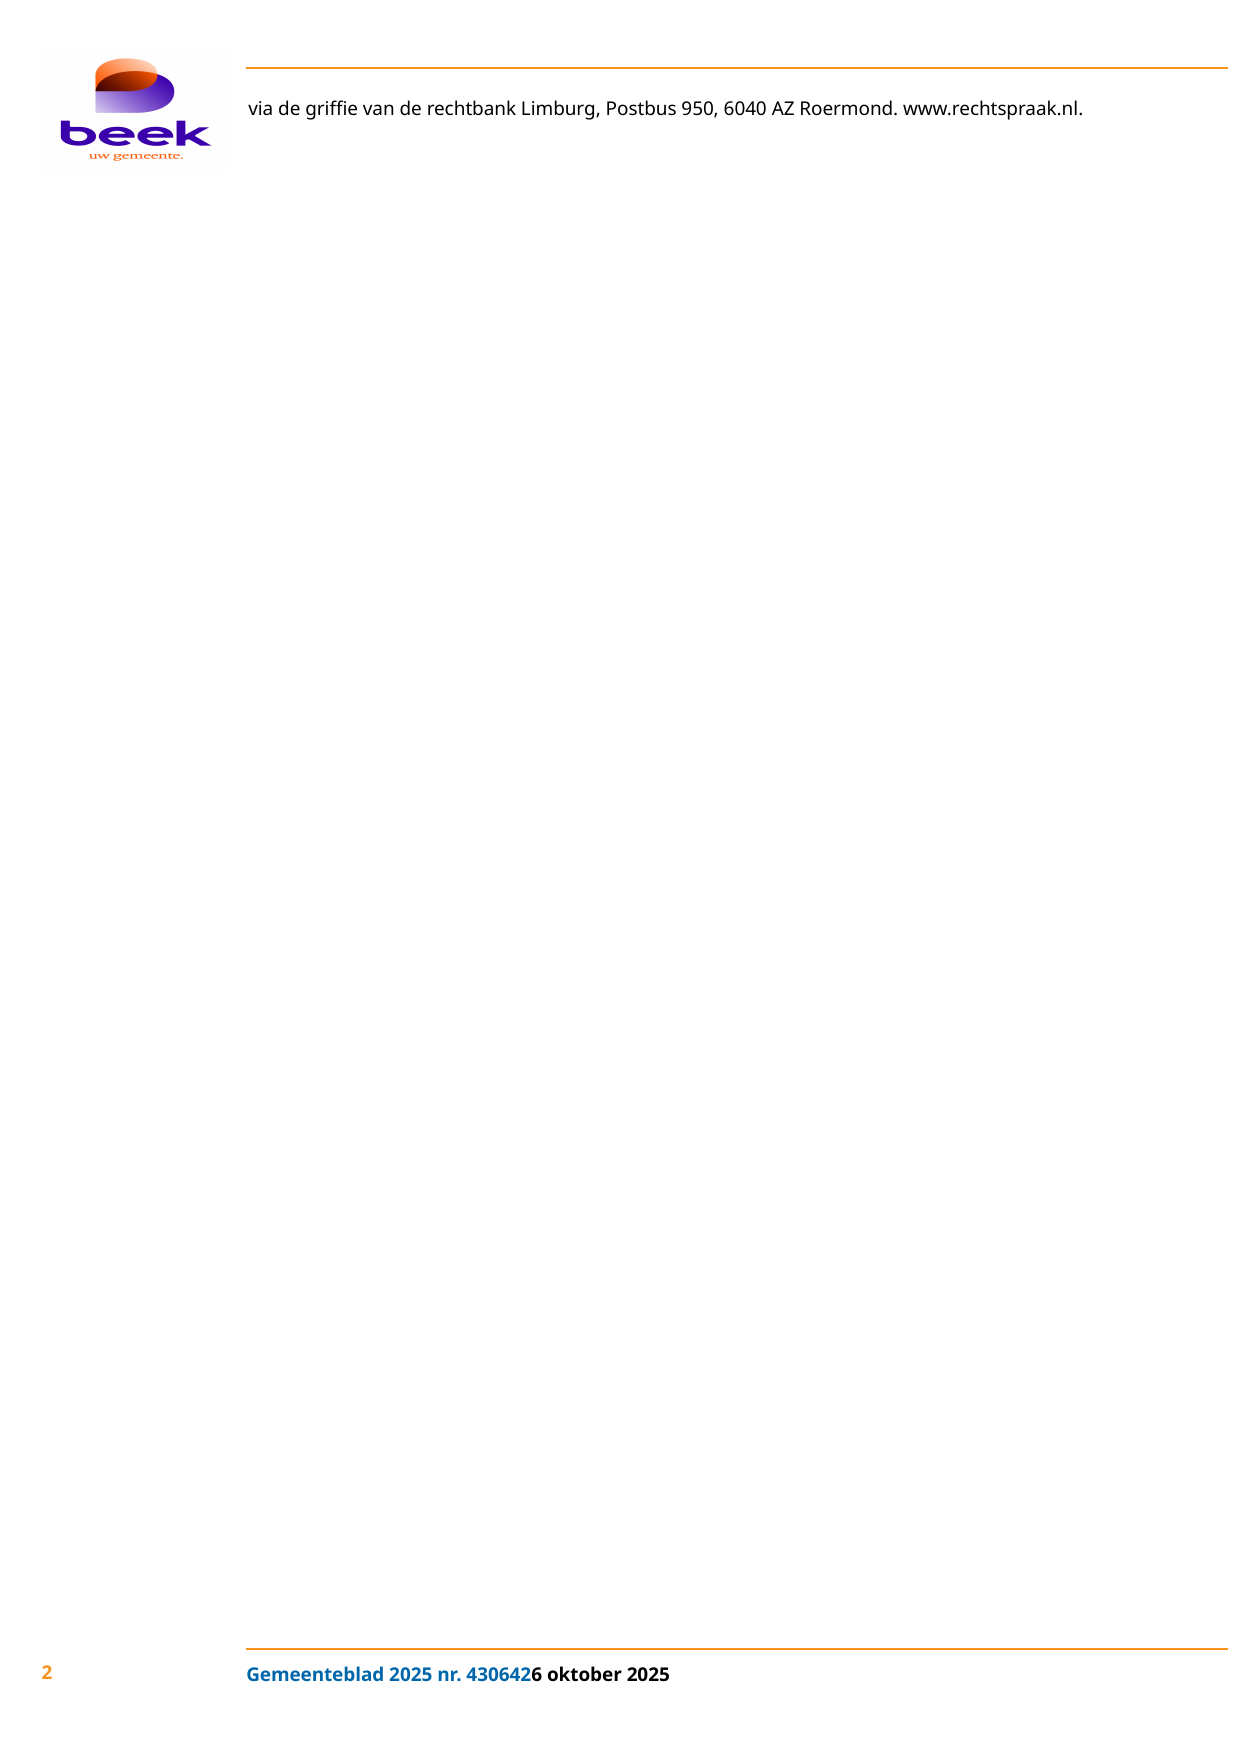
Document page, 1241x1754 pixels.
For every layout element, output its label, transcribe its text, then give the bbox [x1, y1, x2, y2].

text via de griffie van de rechtbank Limburg, Postbus 950, 6040 AZ Roermond. www.rechtspraak.nl. [248, 95, 1152, 121]
picture [41, 47, 231, 172]
